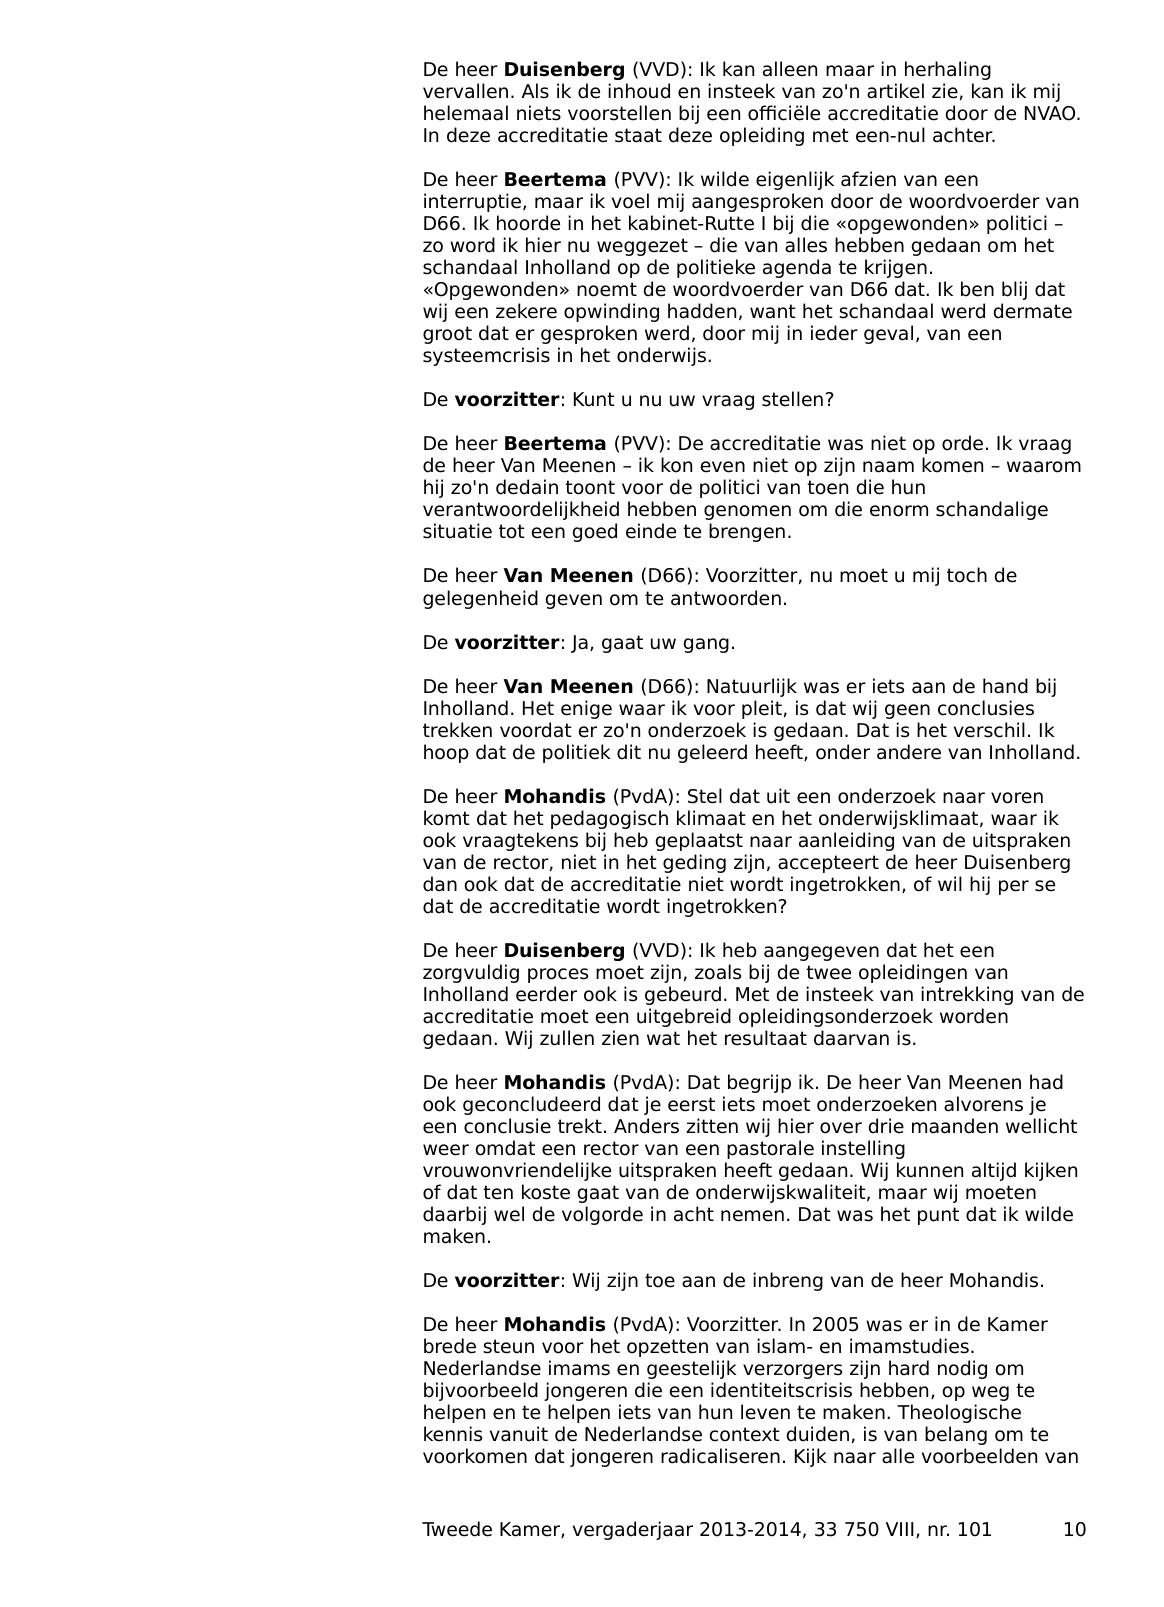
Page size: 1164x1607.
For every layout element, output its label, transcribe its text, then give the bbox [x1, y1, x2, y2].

text De heer Duisenberg (VVD): Ik heb aangegeven dat het een zorgvuldig proces moet zijn, zoals bij de twee opleidingen van Inholland eerder ook is gebeurd. Met de insteek van intrekking van de accreditatie moet een uitgebreid opleidingsonderzoek worden gedaan. Wij zullen zien wat het resultaat daarvan is. [422, 940, 1087, 1050]
text De heer Mohandis (PvdA): Stel dat uit een onderzoek naar voren komt dat het pedagogisch klimaat en het onderwijsklimaat, waar ik ook vraagtekens bij heb geplaatst naar aanleiding van de uitspraken van de rector, niet in het geding zijn, accepteert de heer Duisenberg dan ook dat de accreditatie niet wordt ingetrokken, of wil hij per se dat de accreditatie wordt ingetrokken? [422, 786, 1087, 918]
text De voorzitter: Wij zijn toe aan de inbreng van de heer Mohandis. [422, 1270, 1087, 1292]
text De heer Mohandis (PvdA): Voorzitter. In 2005 was er in de Kamer brede steun voor het opzetten van islam- en imamstudies. Nederlandse imams en geestelijk verzorgers zijn hard nodig om bijvoorbeeld jongeren die een identiteitscrisis hebben, op weg te helpen en te helpen iets van hun leven te maken. Theologische kennis vanuit de Nederlandse context duiden, is van belang om te voorkomen dat jongeren radicaliseren. Kijk naar alle voorbeelden van [422, 1314, 1087, 1468]
text De heer Van Meenen (D66): Voorzitter, nu moet u mij toch de gelegenheid geven om te antwoorden. [422, 565, 1087, 609]
text De heer Beertema (PVV): De accreditatie was niet op orde. Ik vraag de heer Van Meenen – ik kon even niet op zijn naam komen – waarom hij zo'n dedain toont voor de politici van toen die hun verantwoordelijkheid hebben genomen om die enorm schandalige situatie tot een goed einde te brengen. [422, 433, 1087, 543]
text De voorzitter: Ja, gaat uw gang. [422, 632, 1087, 653]
text De heer Duisenberg (VVD): Ik kan alleen maar in herhaling vervallen. Als ik de inhoud en insteek van zo'n artikel zie, kan ik mij helemaal niets voorstellen bij een officiële accreditatie door de NVAO. In deze accreditatie staat deze opleiding met een-nul achter. [422, 59, 1087, 147]
text De voorzitter: Kunt u nu uw vraag stellen? [422, 389, 1087, 411]
text De heer Van Meenen (D66): Natuurlijk was er iets aan de hand bij Inholland. Het enige waar ik voor pleit, is dat wij geen conclusies trekken voordat er zo'n onderzoek is gedaan. Dat is het verschil. Ik hoop dat de politiek dit nu geleerd heeft, onder andere van Inholland. [422, 676, 1087, 764]
text De heer Mohandis (PvdA): Dat begrijp ik. De heer Van Meenen had ook geconcludeerd dat je eerst iets moet onderzoeken alvorens je een conclusie trekt. Anders zitten wij hier over drie maanden wellicht weer omdat een rector van een pastorale instelling vrouwonvriendelijke uitspraken heeft gedaan. Wij kunnen altijd kijken of dat ten koste gaat van de onderwijskwaliteit, maar wij moeten daarbij wel de volgorde in acht nemen. Dat was het punt dat ik wilde maken. [422, 1072, 1087, 1248]
text De heer Beertema (PVV): Ik wilde eigenlijk afzien van een interruptie, maar ik voel mij aangesproken door de woordvoerder van D66. Ik hoorde in het kabinet-Rutte I bij die «opgewonden» politici – zo word ik hier nu weggezet – die van alles hebben gedaan om het schandaal Inholland op de politieke agenda te krijgen. «Opgewonden» noemt de woordvoerder van D66 dat. Ik ben blij dat wij een zekere opwinding hadden, want het schandaal werd dermate groot dat er gesproken werd, door mij in ieder geval, van een systeemcrisis in het onderwijs. [422, 169, 1087, 367]
